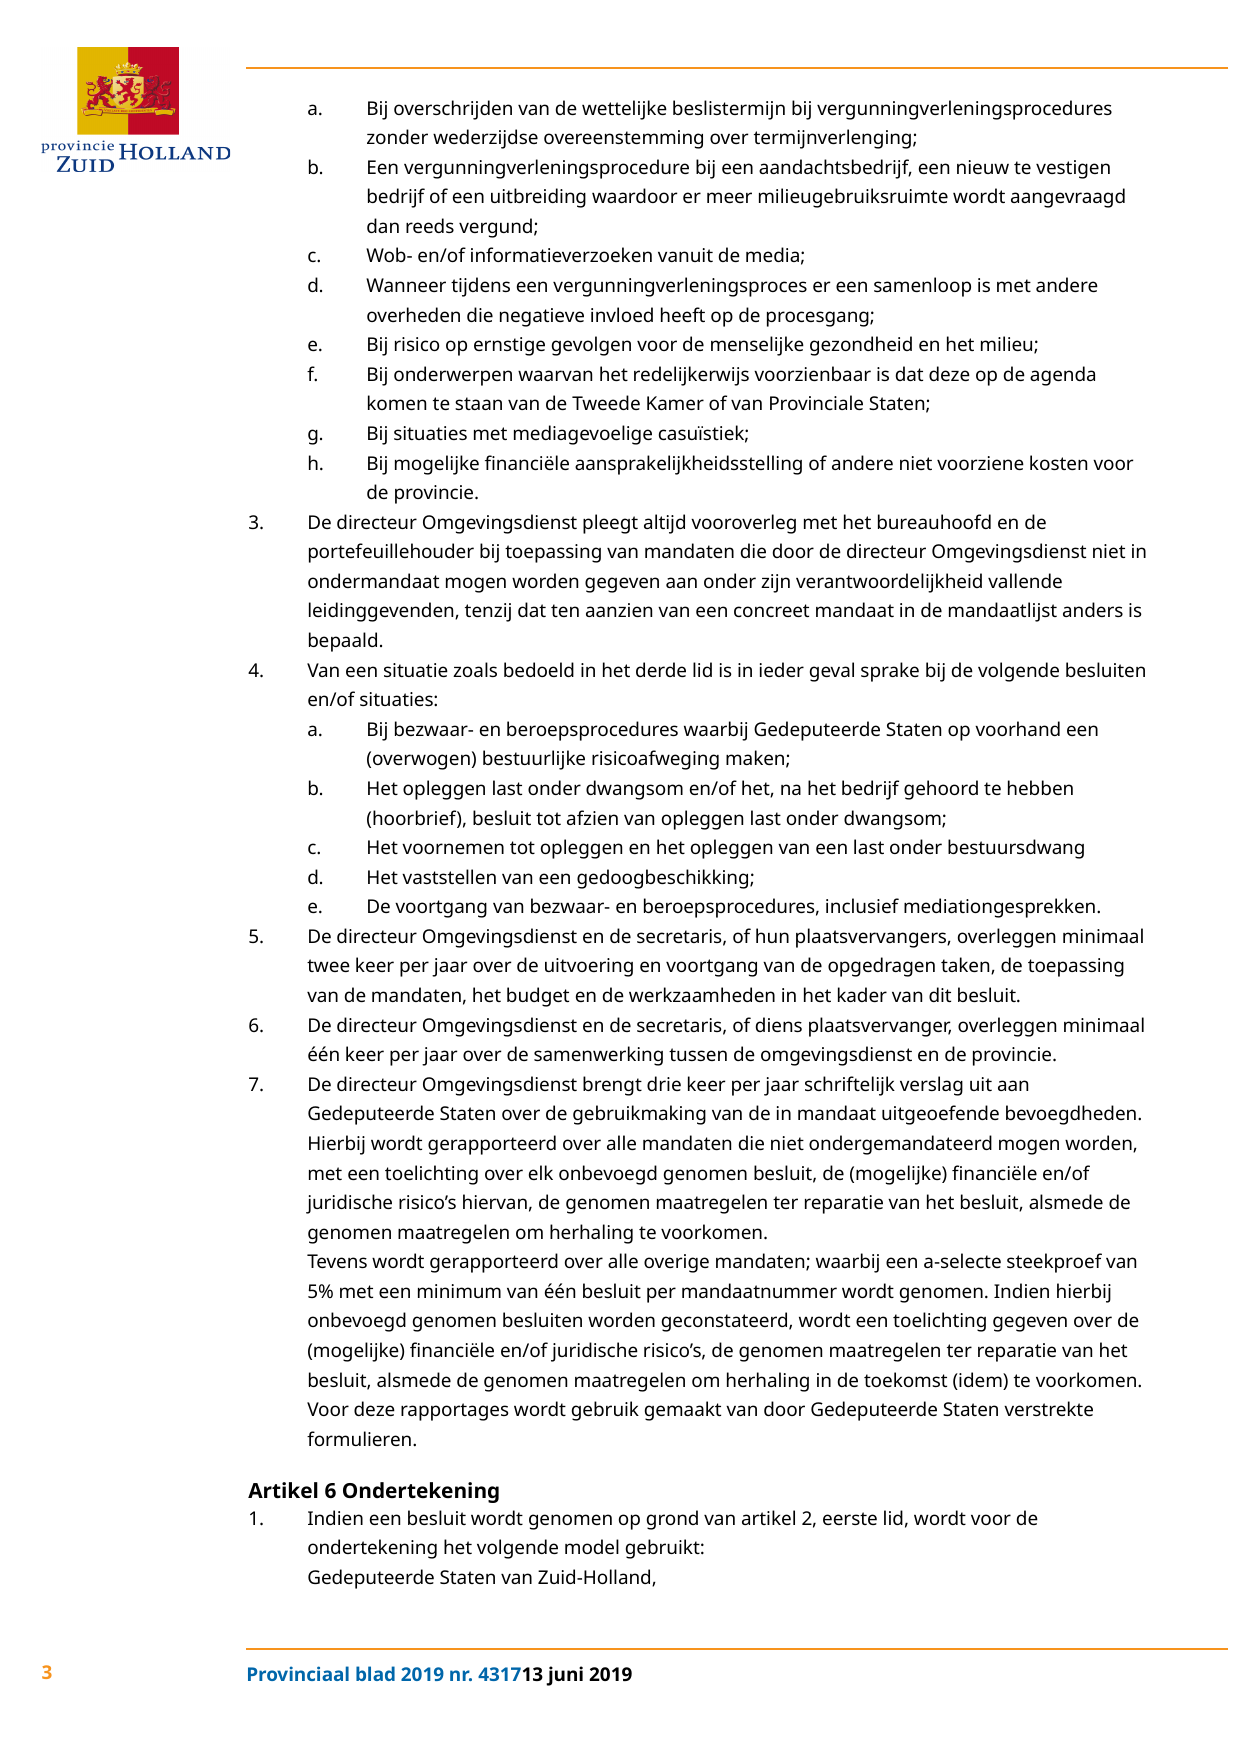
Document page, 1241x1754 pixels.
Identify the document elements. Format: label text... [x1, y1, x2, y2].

list De directeur Omgevingsdienst en de secretaris, of hun plaatsvervangers, overleggen minimaal twee keer per jaar over de uitvoering en voortgang van de opgedragen taken, de toepassing van de mandaten, het budget en de werkzaamheden in het kader van dit besluit. [248, 923, 1152, 1008]
picture [41, 47, 231, 172]
list Indien een besluit wordt genomen op grond van artikel 2, eerste lid, wordt voor de ondertekening het volgende model gebruikt: [248, 1505, 1152, 1560]
list De voortgang van bezwaar- en beroepsprocedures, inclusief mediationgesprekken. [307, 893, 1152, 919]
list Het vaststellen van een gedoogbeschikking; [307, 864, 1152, 890]
list Bij situaties met mediagevoelige casuïstiek; [307, 420, 1152, 446]
list De directeur Omgevingsdienst pleegt altijd vooroverleg met het bureauhoofd en de portefeuillehouder bij toepassing van mandaten die door de directeur Omgevingsdienst niet in ondermandaat mogen worden gegeven aan onder zijn verantwoordelijkheid vallende leidinggevenden, tenzij dat ten aanzien van een concreet mandaat in de mandaatlijst anders is bepaald. [248, 509, 1152, 653]
list Een vergunningverleningsprocedure bij een aandachtsbedrijf, een nieuw te vestigen bedrijf of een uitbreiding waardoor er meer milieugebruiksruimte wordt aangevraagd dan reeds vergund; [307, 154, 1152, 239]
list Het voornemen tot opleggen en het opleggen van een last onder bestuursdwang [307, 834, 1152, 860]
list Wanneer tijdens een vergunningverleningsproces er een samenloop is met andere overheden die negatieve invloed heeft op de procesgang; [307, 272, 1152, 328]
list Tevens wordt gerapporteerd over alle overige mandaten; waarbij een a-selecte steekproef van 5% met een minimum van één besluit per mandaatnummer wordt genomen. Indien hierbij onbevoegd genomen besluiten worden geconstateerd, wordt een toelichting gegeven over de (mogelijke) financiële en/of juridische risico’s, de genomen maatregelen ter reparatie van het besluit, alsmede de genomen maatregelen om herhaling in de toekomst (idem) te voorkomen. Voor deze rapportages wordt gebruik gemaakt van door Gedeputeerde Staten verstrekte formulieren. [248, 1248, 1152, 1452]
list Bij overschrijden van de wettelijke beslistermijn bij vergunningverleningsprocedures zonder wederzijdse overeenstemming over termijnverlenging; [307, 95, 1152, 150]
list Gedeputeerde Staten van Zuid-Holland, [248, 1564, 1152, 1590]
list Het opleggen last onder dwangsom en/of het, na het bedrijf gehoord te hebben (hoorbrief), besluit tot afzien van opleggen last onder dwangsom; [307, 775, 1152, 831]
list De directeur Omgevingsdienst en de secretaris, of diens plaatsvervanger, overleggen minimaal één keer per jaar over de samenwerking tussen de omgevingsdienst en de provincie. [248, 1012, 1152, 1067]
list De directeur Omgevingsdienst brengt drie keer per jaar schriftelijk verslag uit aan Gedeputeerde Staten over de gebruikmaking van de in mandaat uitgeoefende bevoegdheden. Hierbij wordt gerapporteerd over alle mandaten die niet ondergemandateerd mogen worden, met een toelichting over elk onbevoegd genomen besluit, de (mogelijke) financiële en/of juridische risico’s hiervan, de genomen maatregelen ter reparatie van het besluit, alsmede de genomen maatregelen om herhaling te voorkomen. [248, 1071, 1152, 1245]
list Bij onderwerpen waarvan het redelijkerwijs voorzienbaar is dat deze op de agenda komen te staan van de Tweede Kamer of van Provinciale Staten; [307, 361, 1152, 416]
list Bij mogelijke financiële aansprakelijkheidsstelling of andere niet voorziene kosten voor de provincie. [307, 450, 1152, 505]
list Van een situatie zoals bedoeld in het derde lid is in ieder geval sprake bij de volgende besluiten en/of situaties: [248, 657, 1152, 712]
list Bij risico op ernstige gevolgen voor de menselijke gezondheid en het milieu; [307, 331, 1152, 357]
list Bij bezwaar- en beroepsprocedures waarbij Gedeputeerde Staten op voorhand een (overwogen) bestuurlijke risicoafweging maken; [307, 716, 1152, 771]
list Wob- en/of informatieverzoeken vanuit de media; [307, 243, 1152, 268]
text Artikel 6 Ondertekening [248, 1476, 1152, 1505]
